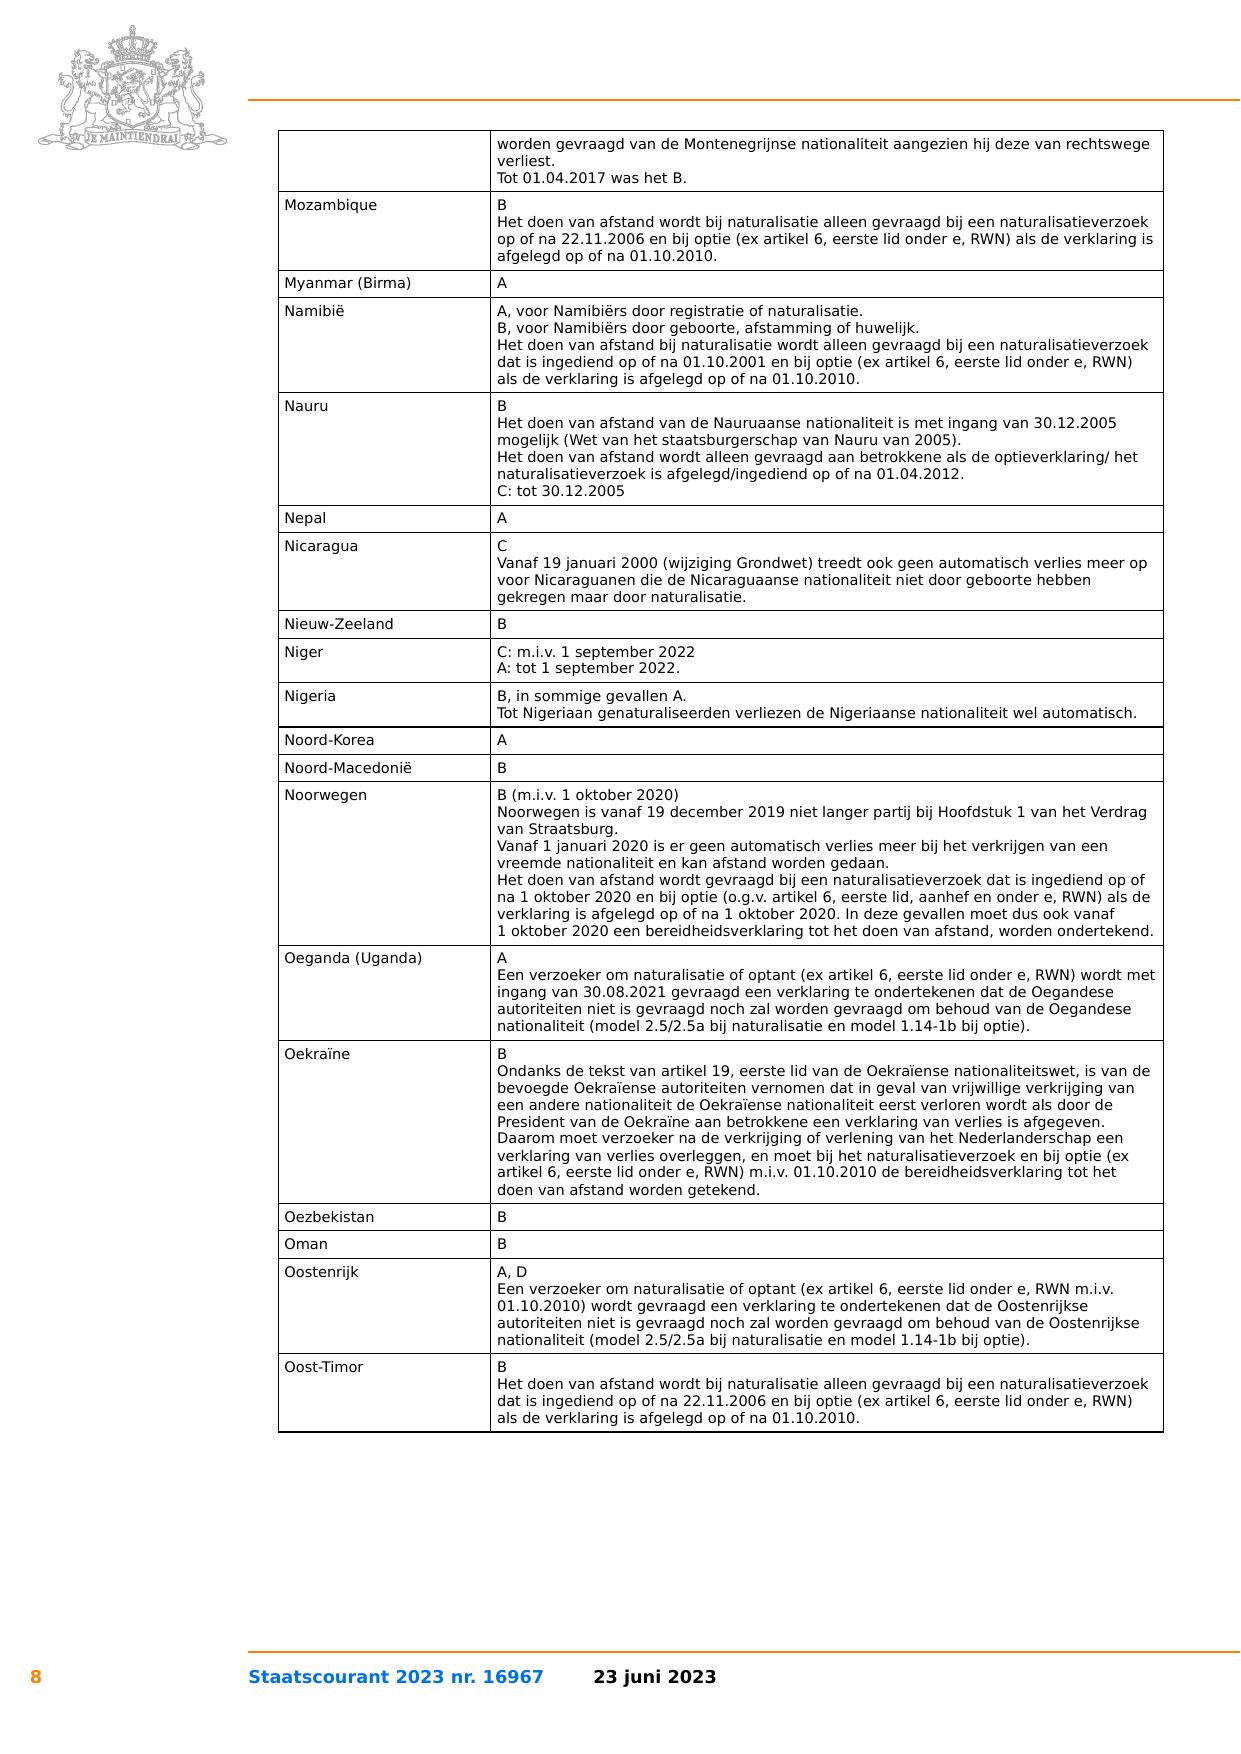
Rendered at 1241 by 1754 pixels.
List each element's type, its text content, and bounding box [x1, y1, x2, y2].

table_cell Oman [279, 1231, 490, 1258]
table_cell B [491, 1204, 1163, 1230]
table_cell Nauru [279, 393, 490, 504]
table_cell Nieuw-Zeeland [279, 611, 490, 638]
table_cell Niger [279, 639, 490, 682]
table_cell Oost-Timor [279, 1354, 490, 1431]
table_cell B Het doen van afstand wordt bij naturalisatie alleen gevraagd bij een naturalisatieverzoek op of na 22.11.2006 en bij optie (ex artikel 6, eerste lid onder e, RWN) als de verklaring is afgelegd op of na 01.10.2010. [491, 192, 1163, 269]
table_cell C Vanaf 19 januari 2000 (wijziging Grondwet) treedt ook geen automatisch verlies meer op voor Nicaraguanen die de Nicaraguaanse nationaliteit niet door geboorte hebben gekregen maar door naturalisatie. [491, 533, 1163, 610]
table_cell B Het doen van afstand wordt bij naturalisatie alleen gevraagd bij een naturalisatieverzoek dat is ingediend op of na 22.11.2006 en bij optie (ex artikel 6, eerste lid onder e, RWN) als de verklaring is afgelegd op of na 01.10.2010. [491, 1354, 1163, 1431]
table_cell B Ondanks de tekst van artikel 19, eerste lid van de Oekraïense nationaliteitswet, is van de bevoegde Oekraïense autoriteiten vernomen dat in geval van vrijwillige verkrijging van een andere nationaliteit de Oekraïense nationaliteit eerst verloren wordt als door de President van de Oekraïne aan betrokkene een verklaring van verlies is afgegeven. Daarom moet verzoeker na de verkrijging of verlening van het Nederlanderschap een verklaring van verlies overleggen, en moet bij het naturalisatieverzoek en bij optie (ex artikel 6, eerste lid onder e, RWN) m.i.v. 01.10.2010 de bereidheidsverklaring tot het doen van afstand worden getekend. [491, 1041, 1163, 1203]
table_cell A [491, 506, 1163, 532]
table_cell B (m.i.v. 1 oktober 2020) Noorwegen is vanaf 19 december 2019 niet langer partij bij Hoofdstuk 1 van het Verdrag van Straatsburg. Vanaf 1 januari 2020 is er geen automatisch verlies meer bij het verkrijgen van een vreemde nationaliteit en kan afstand worden gedaan. Het doen van afstand wordt gevraagd bij een naturalisatieverzoek dat is ingediend op of na 1 oktober 2020 en bij optie (o.g.v. artikel 6, eerste lid, aanhef en onder e, RWN) als de verklaring is afgelegd op of na 1 oktober 2020. In deze gevallen moet dus ook vanaf 1 oktober 2020 een bereidheidsverklaring tot het doen van afstand, worden ondertekend. [491, 782, 1163, 944]
table_cell Nepal [279, 506, 490, 532]
table_cell Noord-Macedonië [279, 755, 490, 781]
table_cell Oezbekistan [279, 1204, 490, 1230]
picture [38, 25, 227, 150]
table_cell B Het doen van afstand van de Nauruaanse nationaliteit is met ingang van 30.12.2005 mogelijk (Wet van het staatsburgerschap van Nauru van 2005). Het doen van afstand wordt alleen gevraagd aan betrokkene als de optieverklaring/ het naturalisatieverzoek is afgelegd/ingediend op of na 01.04.2012. C: tot 30.12.2005 [491, 393, 1163, 504]
table_cell A [491, 271, 1163, 297]
table_cell B [491, 1231, 1163, 1258]
table_cell Noord-Korea [279, 728, 490, 754]
table_cell Oostenrijk [279, 1259, 490, 1353]
table_cell Noorwegen [279, 782, 490, 944]
table_cell B [491, 611, 1163, 638]
table_cell Nigeria [279, 683, 490, 726]
table_cell [279, 131, 490, 191]
table_cell A, voor Namibiërs door registratie of naturalisatie. B, voor Namibiërs door geboorte, afstamming of huwelijk. Het doen van afstand bij naturalisatie wordt alleen gevraagd bij een naturalisatieverzoek dat is ingediend op of na 01.10.2001 en bij optie (ex artikel 6, eerste lid onder e, RWN) als de verklaring is afgelegd op of na 01.10.2010. [491, 298, 1163, 392]
table_cell worden gevraagd van de Montenegrijnse nationaliteit aangezien hij deze van rechtswege verliest. Tot 01.04.2017 was het B. [491, 131, 1163, 191]
table_cell C: m.i.v. 1 september 2022 A: tot 1 september 2022. [491, 639, 1163, 682]
table_cell A, D Een verzoeker om naturalisatie of optant (ex artikel 6, eerste lid onder e, RWN m.i.v. 01.10.2010) wordt gevraagd een verklaring te ondertekenen dat de Oostenrijkse autoriteiten niet is gevraagd noch zal worden gevraagd om behoud van de Oostenrijkse nationaliteit (model 2.5/2.5a bij naturalisatie en model 1.14-1b bij optie). [491, 1259, 1163, 1353]
table_cell A Een verzoeker om naturalisatie of optant (ex artikel 6, eerste lid onder e, RWN) wordt met ingang van 30.08.2021 gevraagd een verklaring te ondertekenen dat de Oegandese autoriteiten niet is gevraagd noch zal worden gevraagd om behoud van de Oegandese nationaliteit (model 2.5/2.5a bij naturalisatie en model 1.14-1b bij optie). [491, 946, 1163, 1040]
table_cell Nicaragua [279, 533, 490, 610]
table_cell B [491, 755, 1163, 781]
table_cell Mozambique [279, 192, 490, 269]
table_cell Oeganda (Uganda) [279, 946, 490, 1040]
table_cell Oekraïne [279, 1041, 490, 1203]
table_cell A [491, 728, 1163, 754]
table_cell B, in sommige gevallen A. Tot Nigeriaan genaturaliseerden verliezen de Nigeriaanse nationaliteit wel automatisch. [491, 683, 1163, 726]
table_cell Myanmar (Birma) [279, 271, 490, 297]
table_cell Namibië [279, 298, 490, 392]
